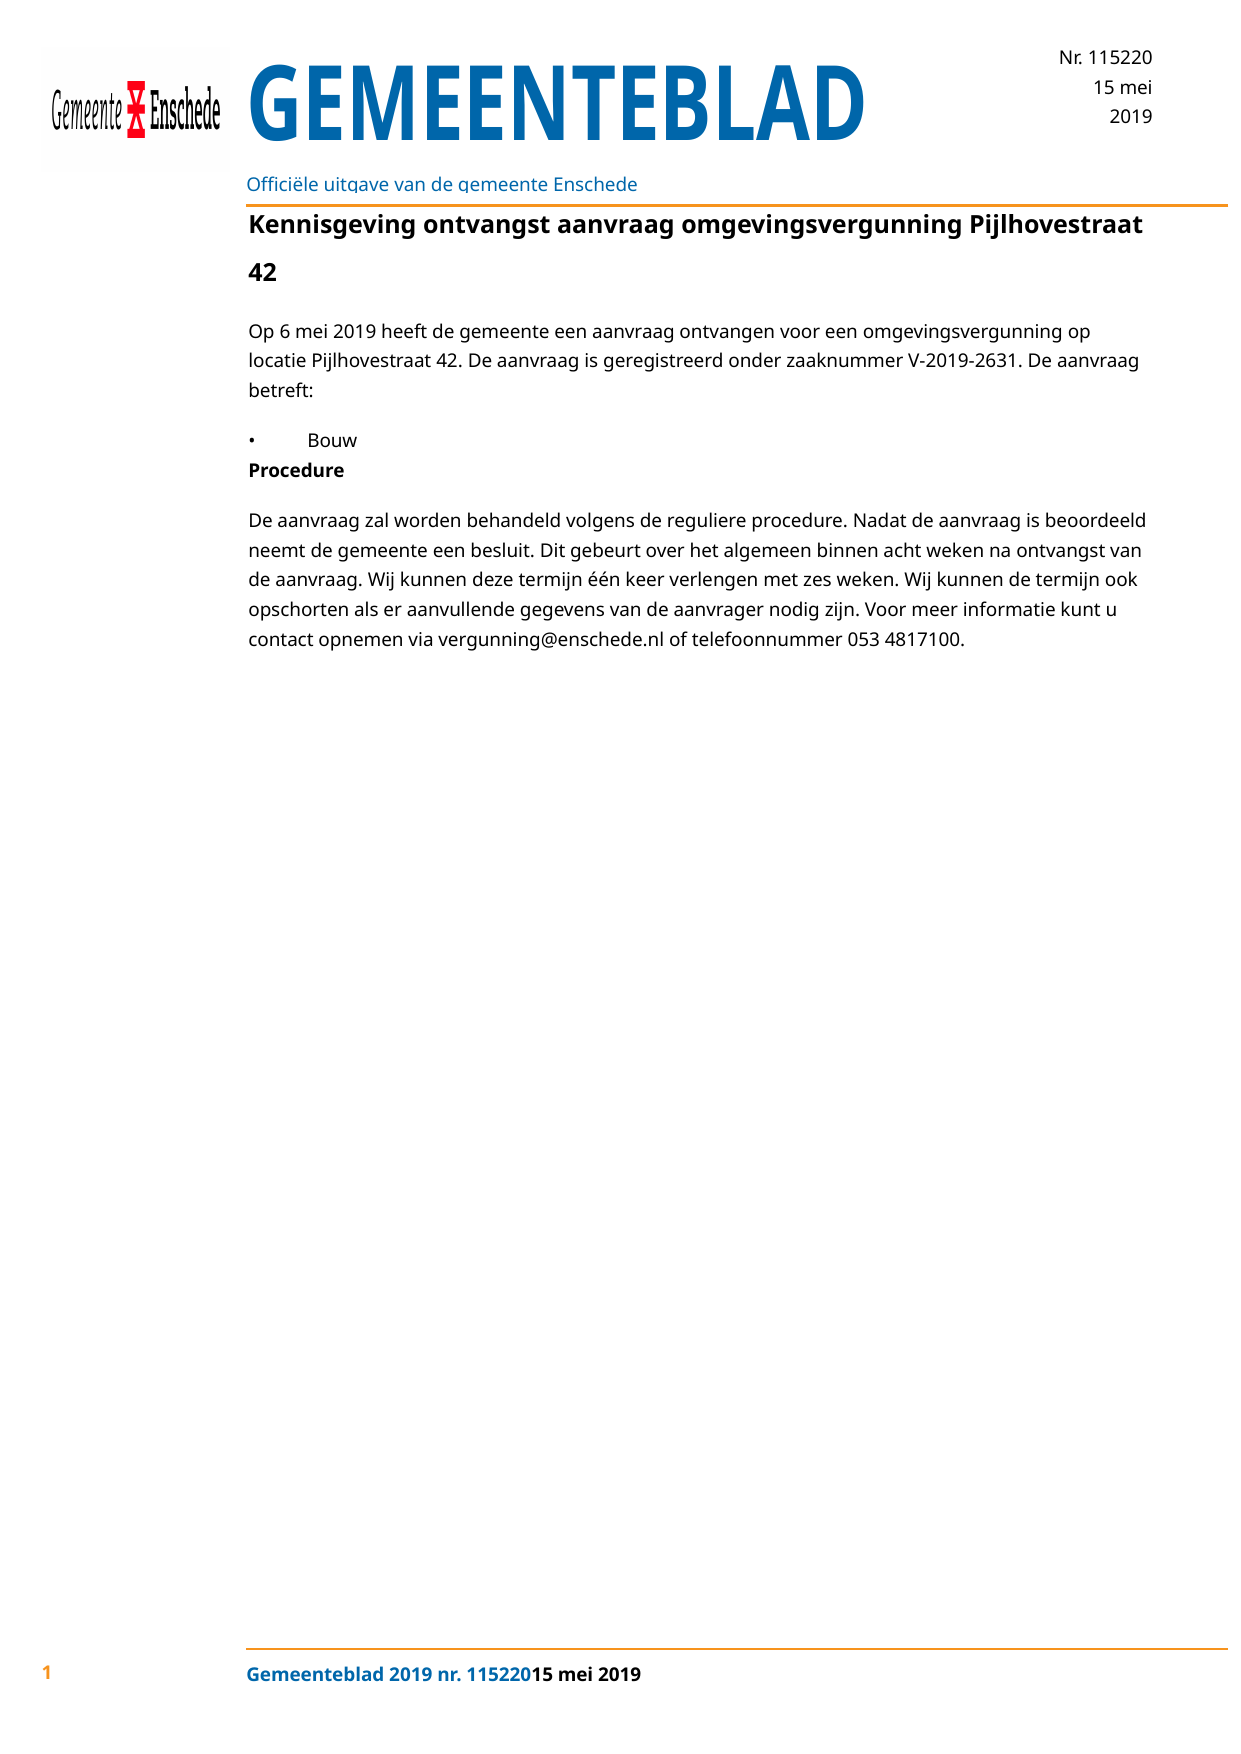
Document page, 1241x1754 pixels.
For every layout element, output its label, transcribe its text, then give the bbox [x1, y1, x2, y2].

text Procedure [248, 457, 1152, 483]
text Kennisgeving ontvangst aanvraag omgevingsvergunning Pijlhovestraat 42 [248, 207, 1152, 288]
text De aanvraag zal worden behandeld volgens de reguliere procedure. Nadat de aanvraag is beoordeeld neemt de gemeente een besluit. Dit gebeurt over het algemeen binnen acht weken na ontvangst van de aanvraag. Wij kunnen deze termijn één keer verlengen met zes weken. Wij kunnen de termijn ook opschorten als er aanvullende gegevens van de aanvrager nodig zijn. Voor meer informatie kunt u contact opnemen via vergunning@enschede.nl of telefoonnummer 053 4817100. [248, 507, 1152, 652]
picture [41, 47, 231, 172]
text Op 6 mei 2019 heeft de gemeente een aanvraag ontvangen voor een omgevingsvergunning op locatie Pijlhovestraat 42. De aanvraag is geregistreerd onder zaaknummer V-2019-2631. De aanvraag betreft: [248, 318, 1152, 403]
list Bouw [248, 427, 1152, 453]
